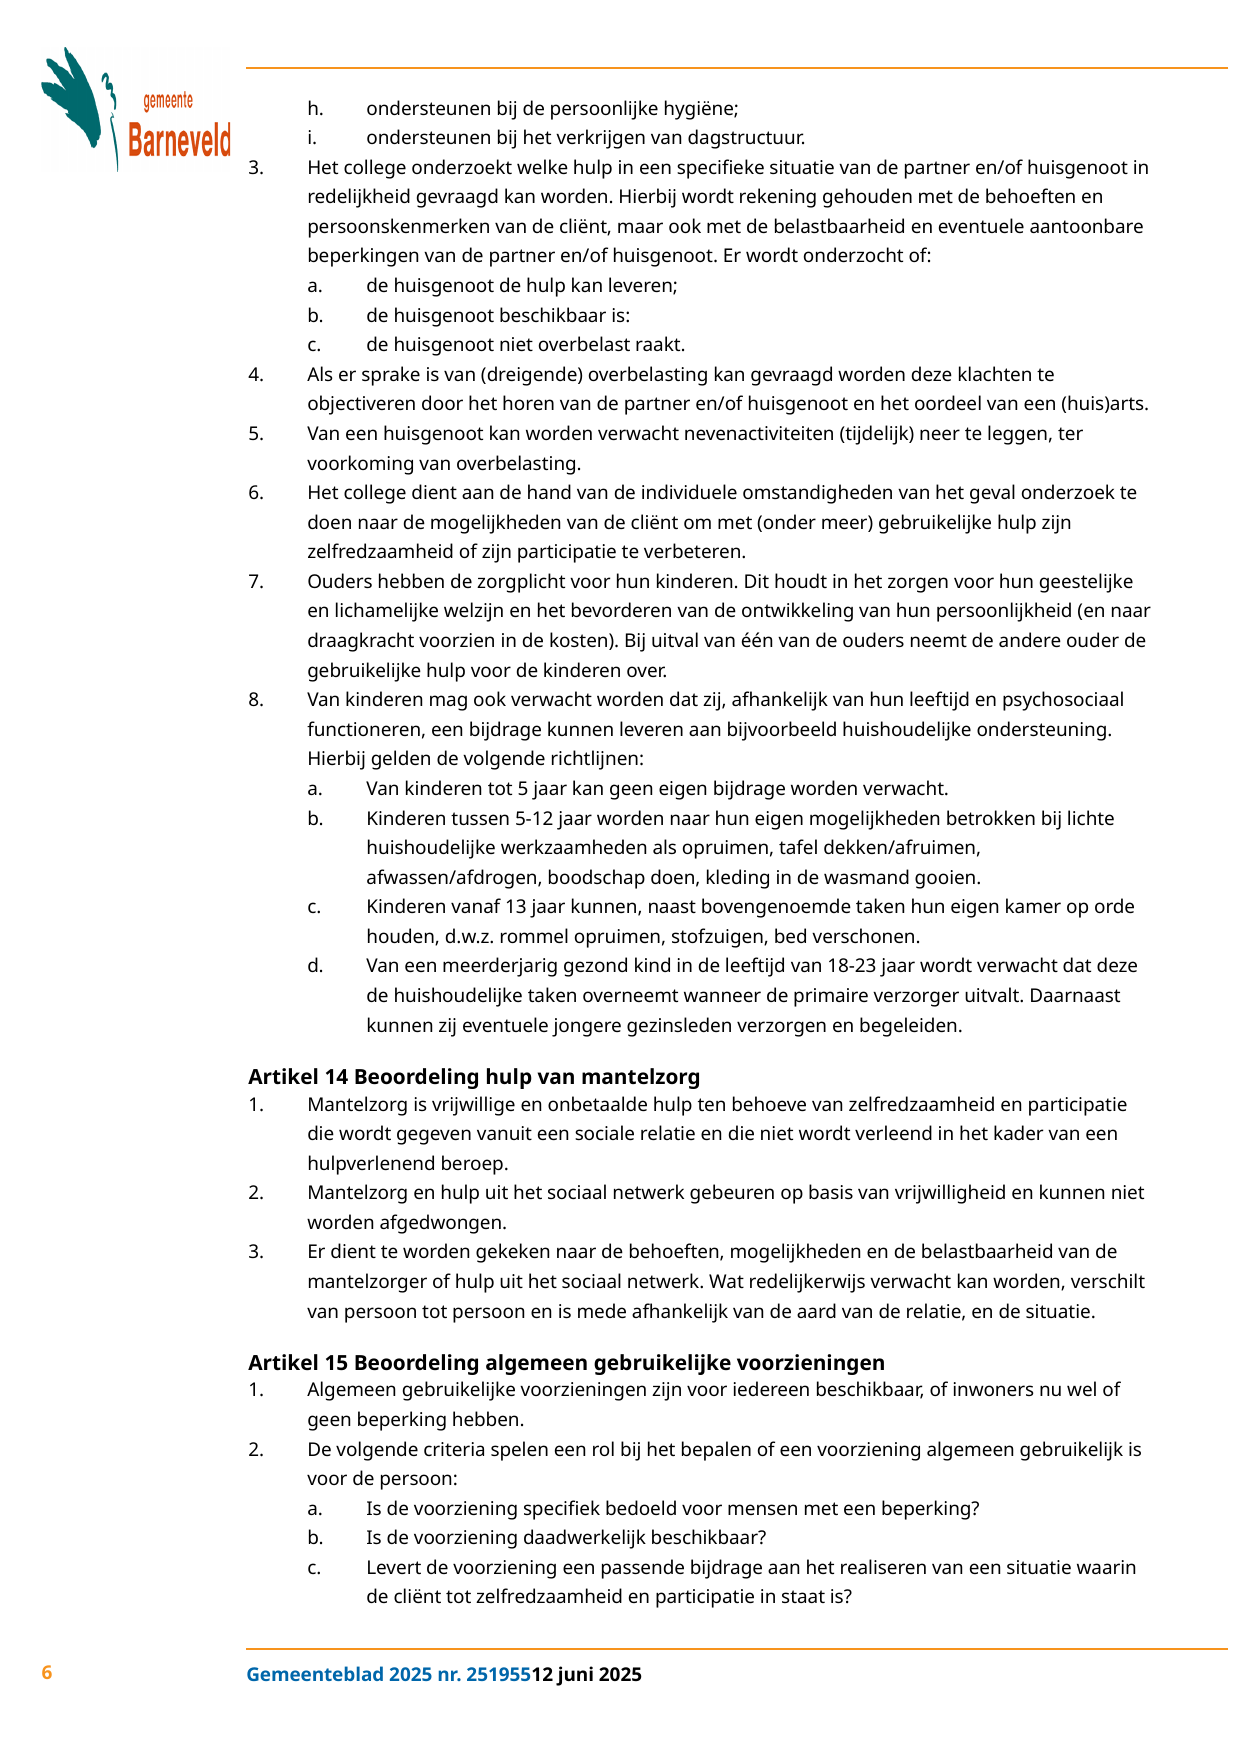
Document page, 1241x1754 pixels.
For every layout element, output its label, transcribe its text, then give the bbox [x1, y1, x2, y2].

list Levert de voorziening een passende bijdrage aan het realiseren van een situatie waarin de cliënt tot zelfredzaamheid en participatie in staat is? [307, 1554, 1152, 1609]
list De volgende criteria spelen een rol bij het bepalen of een voorziening algemeen gebruikelijk is voor de persoon: [248, 1436, 1152, 1491]
list de huisgenoot niet overbelast raakt. [307, 331, 1152, 357]
list Het college dient aan de hand van de individuele omstandigheden van het geval onderzoek te doen naar de mogelijkheden van de cliënt om met (onder meer) gebruikelijke hulp zijn zelfredzaamheid of zijn participatie te verbeteren. [248, 479, 1152, 564]
list Het college onderzoekt welke hulp in een specifieke situatie van de partner en/of huisgenoot in redelijkheid gevraagd kan worden. Hierbij wordt rekening gehouden met de behoeften en persoonskenmerken van de cliënt, maar ook met de belastbaarheid en eventuele aantoonbare beperkingen van de partner en/of huisgenoot. Er wordt onderzocht of: [248, 154, 1152, 268]
list Mantelzorg is vrijwillige en onbetaalde hulp ten behoeve van zelfredzaamheid en participatie die wordt gegeven vanuit een sociale relatie en die niet wordt verleend in het kader van een hulpverlenend beroep. [248, 1091, 1152, 1176]
list Kinderen vanaf 13 jaar kunnen, naast bovengenoemde taken hun eigen kamer op orde houden, d.w.z. rommel opruimen, stofzuigen, bed verschonen. [307, 893, 1152, 949]
list Er dient te worden gekeken naar de behoeften, mogelijkheden en de belastbaarheid van de mantelzorger of hulp uit het sociaal netwerk. Wat redelijkerwijs verwacht kan worden, verschilt van persoon tot persoon en is mede afhankelijk van de aard van de relatie, en de situatie. [248, 1239, 1152, 1323]
text Artikel 15 Beoordeling algemeen gebruikelijke voorzieningen [248, 1348, 1152, 1377]
list Van een huisgenoot kan worden verwacht nevenactiviteiten (tijdelijk) neer te leggen, ter voorkoming van overbelasting. [248, 420, 1152, 476]
list Van kinderen mag ook verwacht worden dat zij, afhankelijk van hun leeftijd en psychosociaal functioneren, een bijdrage kunnen leveren aan bijvoorbeeld huishoudelijke ondersteuning. Hierbij gelden de volgende richtlijnen: [248, 686, 1152, 771]
list Algemeen gebruikelijke voorzieningen zijn voor iedereen beschikbaar, of inwoners nu wel of geen beperking hebben. [248, 1377, 1152, 1432]
list Is de voorziening daadwerkelijk beschikbaar? [307, 1524, 1152, 1550]
list Van kinderen tot 5 jaar kan geen eigen bijdrage worden verwacht. [307, 775, 1152, 801]
list Kinderen tussen 5-12 jaar worden naar hun eigen mogelijkheden betrokken bij lichte huishoudelijke werkzaamheden als opruimen, tafel dekken/afruimen, afwassen/afdrogen, boodschap doen, kleding in de wasmand gooien. [307, 805, 1152, 890]
list Ouders hebben de zorgplicht voor hun kinderen. Dit houdt in het zorgen voor hun geestelijke en lichamelijke welzijn en het bevorderen van de ontwikkeling van hun persoonlijkheid (en naar draagkracht voorzien in de kosten). Bij uitval van één van de ouders neemt de andere ouder de gebruikelijke hulp voor de kinderen over. [248, 568, 1152, 683]
list Als er sprake is van (dreigende) overbelasting kan gevraagd worden deze klachten te objectiveren door het horen van de partner en/of huisgenoot en het oordeel van een (huis)arts. [248, 361, 1152, 416]
list de huisgenoot de hulp kan leveren; [307, 272, 1152, 298]
list Is de voorziening specifiek bedoeld voor mensen met een beperking? [307, 1495, 1152, 1521]
list Van een meerderjarig gezond kind in de leeftijd van 18-23 jaar wordt verwacht dat deze de huishoudelijke taken overneemt wanneer de primaire verzorger uitvalt. Daarnaast kunnen zij eventuele jongere gezinsleden verzorgen en begeleiden. [307, 953, 1152, 1038]
list ondersteunen bij het verkrijgen van dagstructuur. [307, 124, 1152, 150]
list ondersteunen bij de persoonlijke hygiëne; [307, 95, 1152, 121]
picture [41, 47, 231, 172]
list Mantelzorg en hulp uit het sociaal netwerk gebeuren op basis van vrijwilligheid en kunnen niet worden afgedwongen. [248, 1179, 1152, 1235]
text Artikel 14 Beoordeling hulp van mantelzorg [248, 1062, 1152, 1091]
list de huisgenoot beschikbaar is: [307, 302, 1152, 328]
